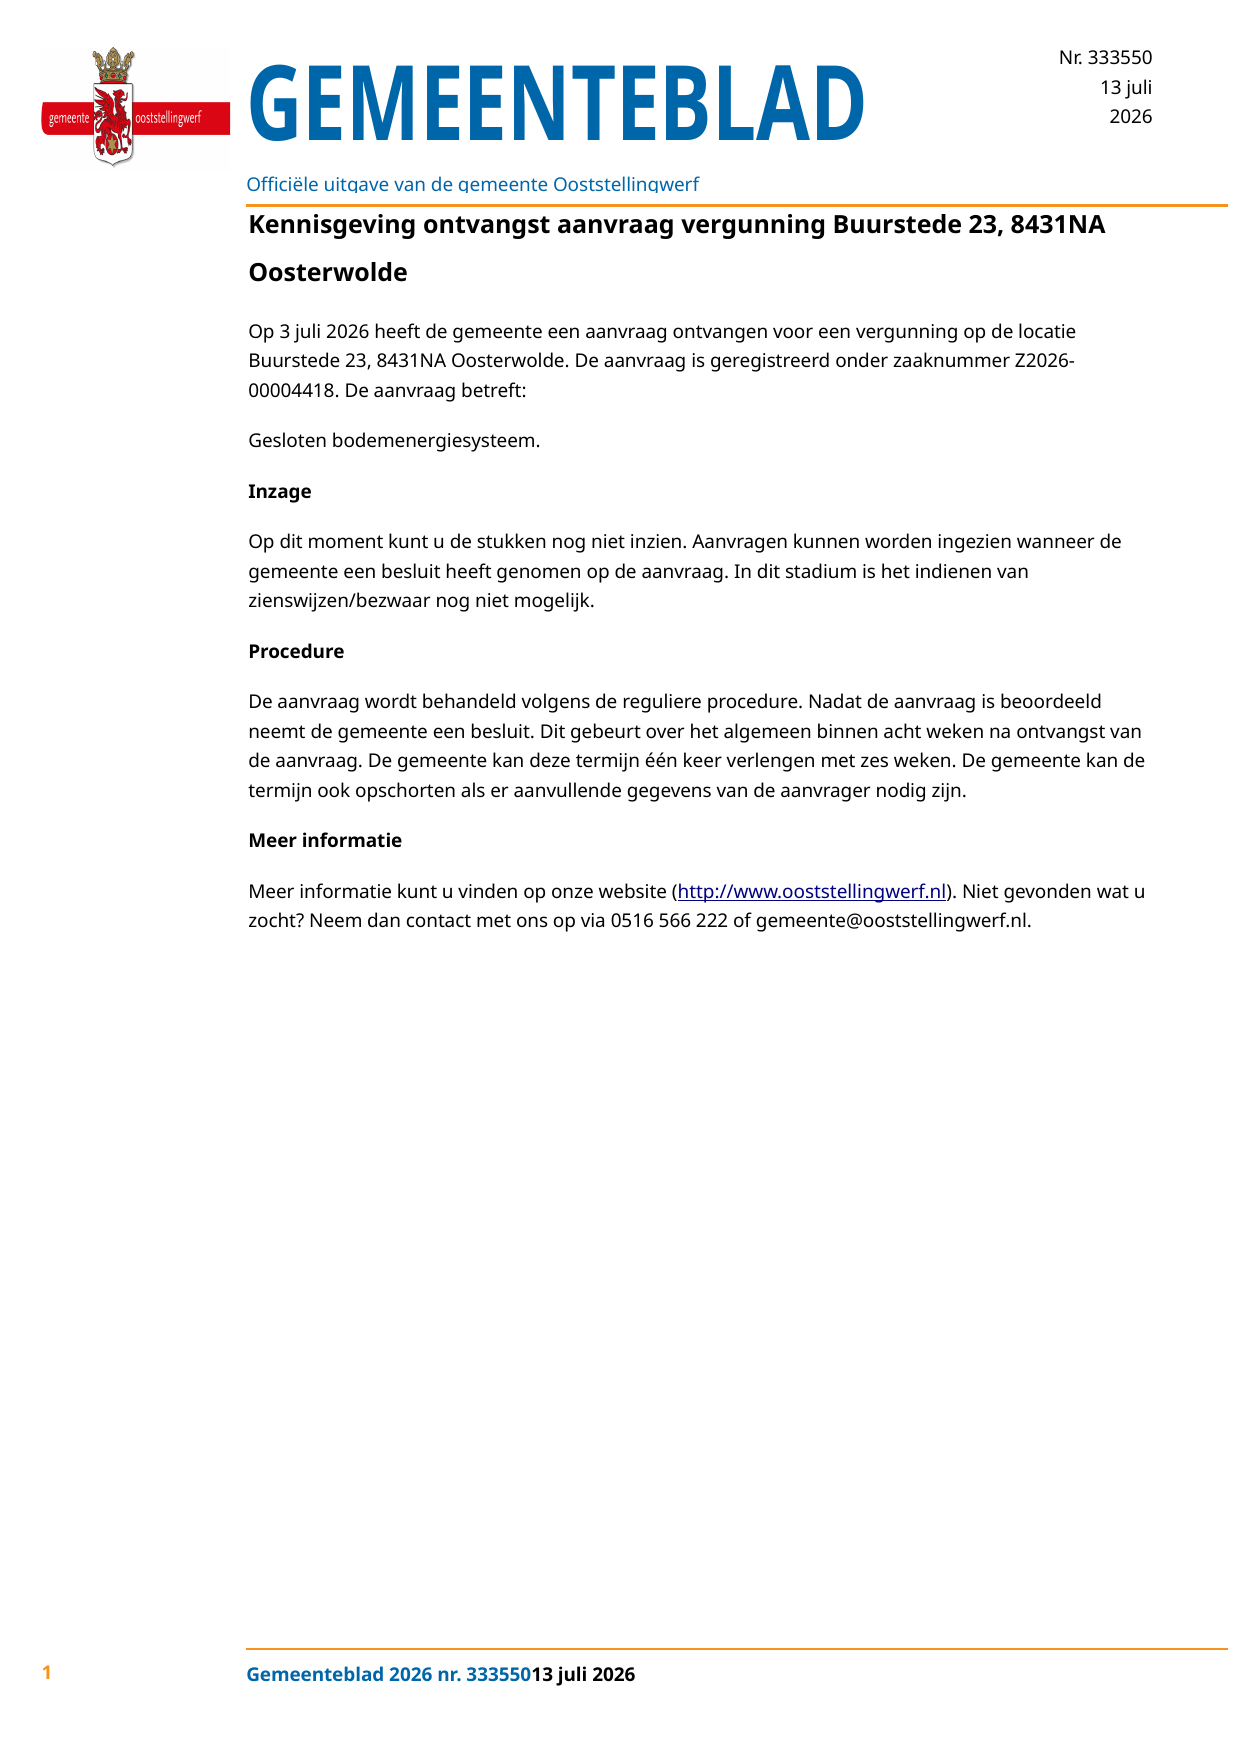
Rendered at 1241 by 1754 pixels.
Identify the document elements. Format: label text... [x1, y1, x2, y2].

text De aanvraag wordt behandeld volgens de reguliere procedure. Nadat de aanvraag is beoordeeld neemt de gemeente een besluit. Dit gebeurt over het algemeen binnen acht weken na ontvangst van de aanvraag. De gemeente kan deze termijn één keer verlengen met zes weken. De gemeente kan de termijn ook opschorten als er aanvullende gegevens van de aanvrager nodig zijn. [248, 688, 1152, 803]
text Gesloten bodemenergiesysteem. [248, 427, 1152, 453]
text Inzage [248, 478, 1152, 504]
picture [41, 47, 231, 172]
text Kennisgeving ontvangst aanvraag vergunning Buurstede 23, 8431NA Oosterwolde [248, 207, 1152, 288]
text Op dit moment kunt u de stukken nog niet inzien. Aanvragen kunnen worden ingezien wanneer de gemeente een besluit heeft genomen op de aanvraag. In dit stadium is het indienen van zienswijzen/bezwaar nog niet mogelijk. [248, 528, 1152, 613]
text Op 3 juli 2026 heeft de gemeente een aanvraag ontvangen voor een vergunning op de locatie Buurstede 23, 8431NA Oosterwolde. De aanvraag is geregistreerd onder zaaknummer Z2026-00004418. De aanvraag betreft: [248, 318, 1152, 403]
text Meer informatie kunt u vinden op onze website (http://www.ooststellingwerf.nl). Niet gevonden wat u zocht? Neem dan contact met ons op via 0516 566 222 of gemeente@ooststellingwerf.nl. [248, 878, 1152, 933]
text Meer informatie [248, 827, 1152, 853]
text Procedure [248, 638, 1152, 664]
